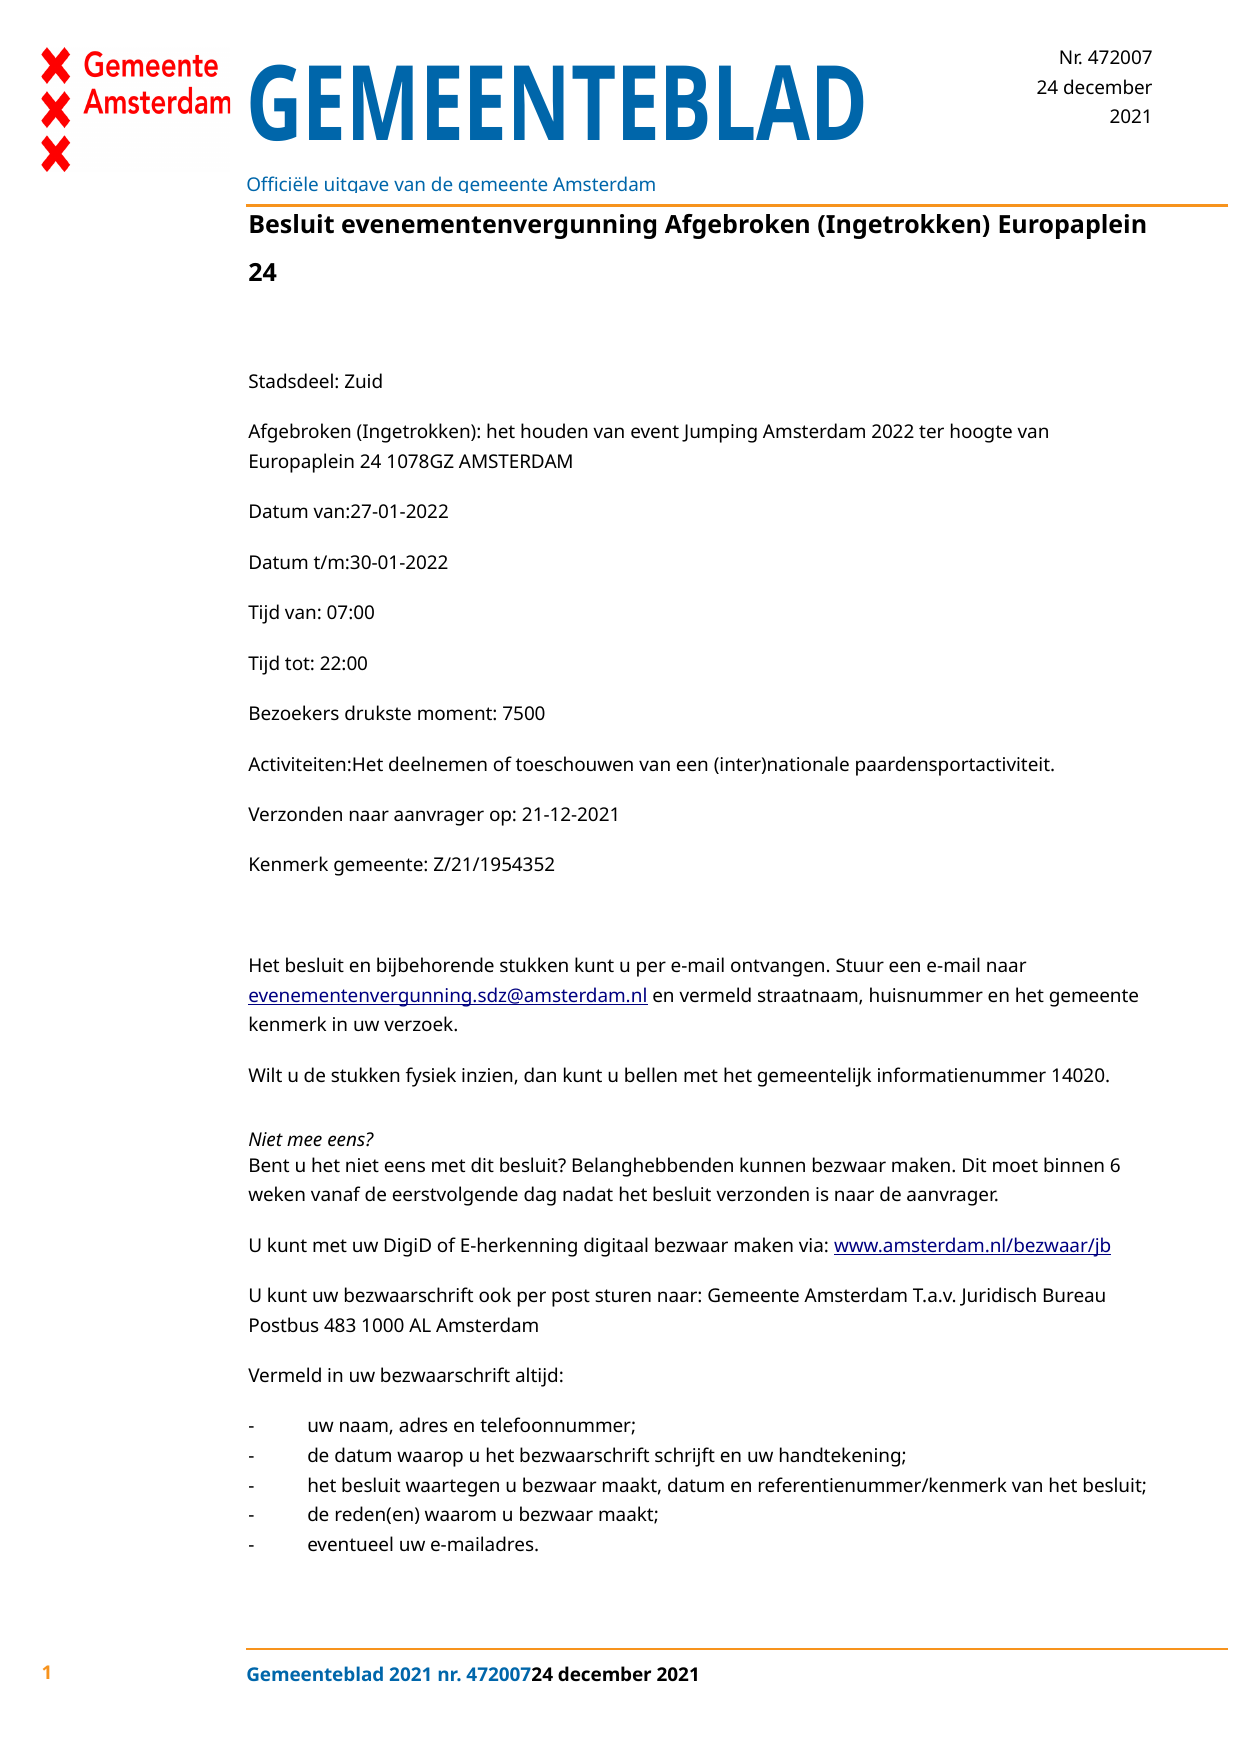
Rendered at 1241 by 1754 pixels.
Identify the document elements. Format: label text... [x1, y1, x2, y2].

text Niet mee eens? [248, 1126, 1152, 1152]
text Datum van:27-01-2022 [248, 499, 1152, 524]
text Het besluit en bijbehorende stukken kunt u per e-mail ontvangen. Stuur een e-mail naar evenementenvergunning.sdz@amsterdam.nl en vermeld straatnaam, huisnummer en het gemeente kenmerk in uw verzoek. [248, 952, 1152, 1037]
text Datum t/m:30-01-2022 [248, 549, 1152, 575]
text Afgebroken (Ingetrokken): het houden van event Jumping Amsterdam 2022 ter hoogte van Europaplein 24 1078GZ AMSTERDAM [248, 419, 1152, 474]
text Tijd tot: 22:00 [248, 650, 1152, 676]
text Besluit evenementenvergunning Afgebroken (Ingetrokken) Europaplein 24 [248, 207, 1152, 288]
list eventueel uw e-mailadres. [248, 1531, 1152, 1557]
text U kunt uw bezwaarschrift ook per post sturen naar: Gemeente Amsterdam T.a.v. Juridisch Bureau Postbus 483 1000 AL Amsterdam [248, 1282, 1152, 1337]
text Activiteiten:Het deelnemen of toeschouwen van een (inter)nationale paardensportactiviteit. [248, 751, 1152, 777]
text Wilt u de stukken fysiek inzien, dan kunt u bellen met het gemeentelijk informatienummer 14020. [248, 1062, 1152, 1088]
text Stadsdeel: Zuid [248, 368, 1152, 394]
text Verzonden naar aanvrager op: 21-12-2021 [248, 801, 1152, 827]
list de reden(en) waarom u bezwaar maakt; [248, 1501, 1152, 1527]
text Tijd van: 07:00 [248, 599, 1152, 625]
list het besluit waartegen u bezwaar maakt, datum en referentienummer/kenmerk van het besluit; [248, 1472, 1152, 1497]
text Bent u het niet eens met dit besluit? Belanghebbenden kunnen bezwaar maken. Dit moet binnen 6 weken vanaf de eerstvolgende dag nadat het besluit verzonden is naar de aanvrager. [248, 1152, 1152, 1207]
text Vermeld in uw bezwaarschrift altijd: [248, 1362, 1152, 1388]
list uw naam, adres en telefoonnummer; [248, 1413, 1152, 1438]
list de datum waarop u het bezwaarschrift schrijft en uw handtekening; [248, 1442, 1152, 1468]
text Kenmerk gemeente: Z/21/1954352 [248, 852, 1152, 877]
text U kunt met uw DigiD of E-herkenning digitaal bezwaar maken via: www.amsterdam.nl/bezwaar/jb [248, 1232, 1152, 1257]
text Bezoekers drukste moment: 7500 [248, 700, 1152, 726]
picture [41, 47, 231, 172]
